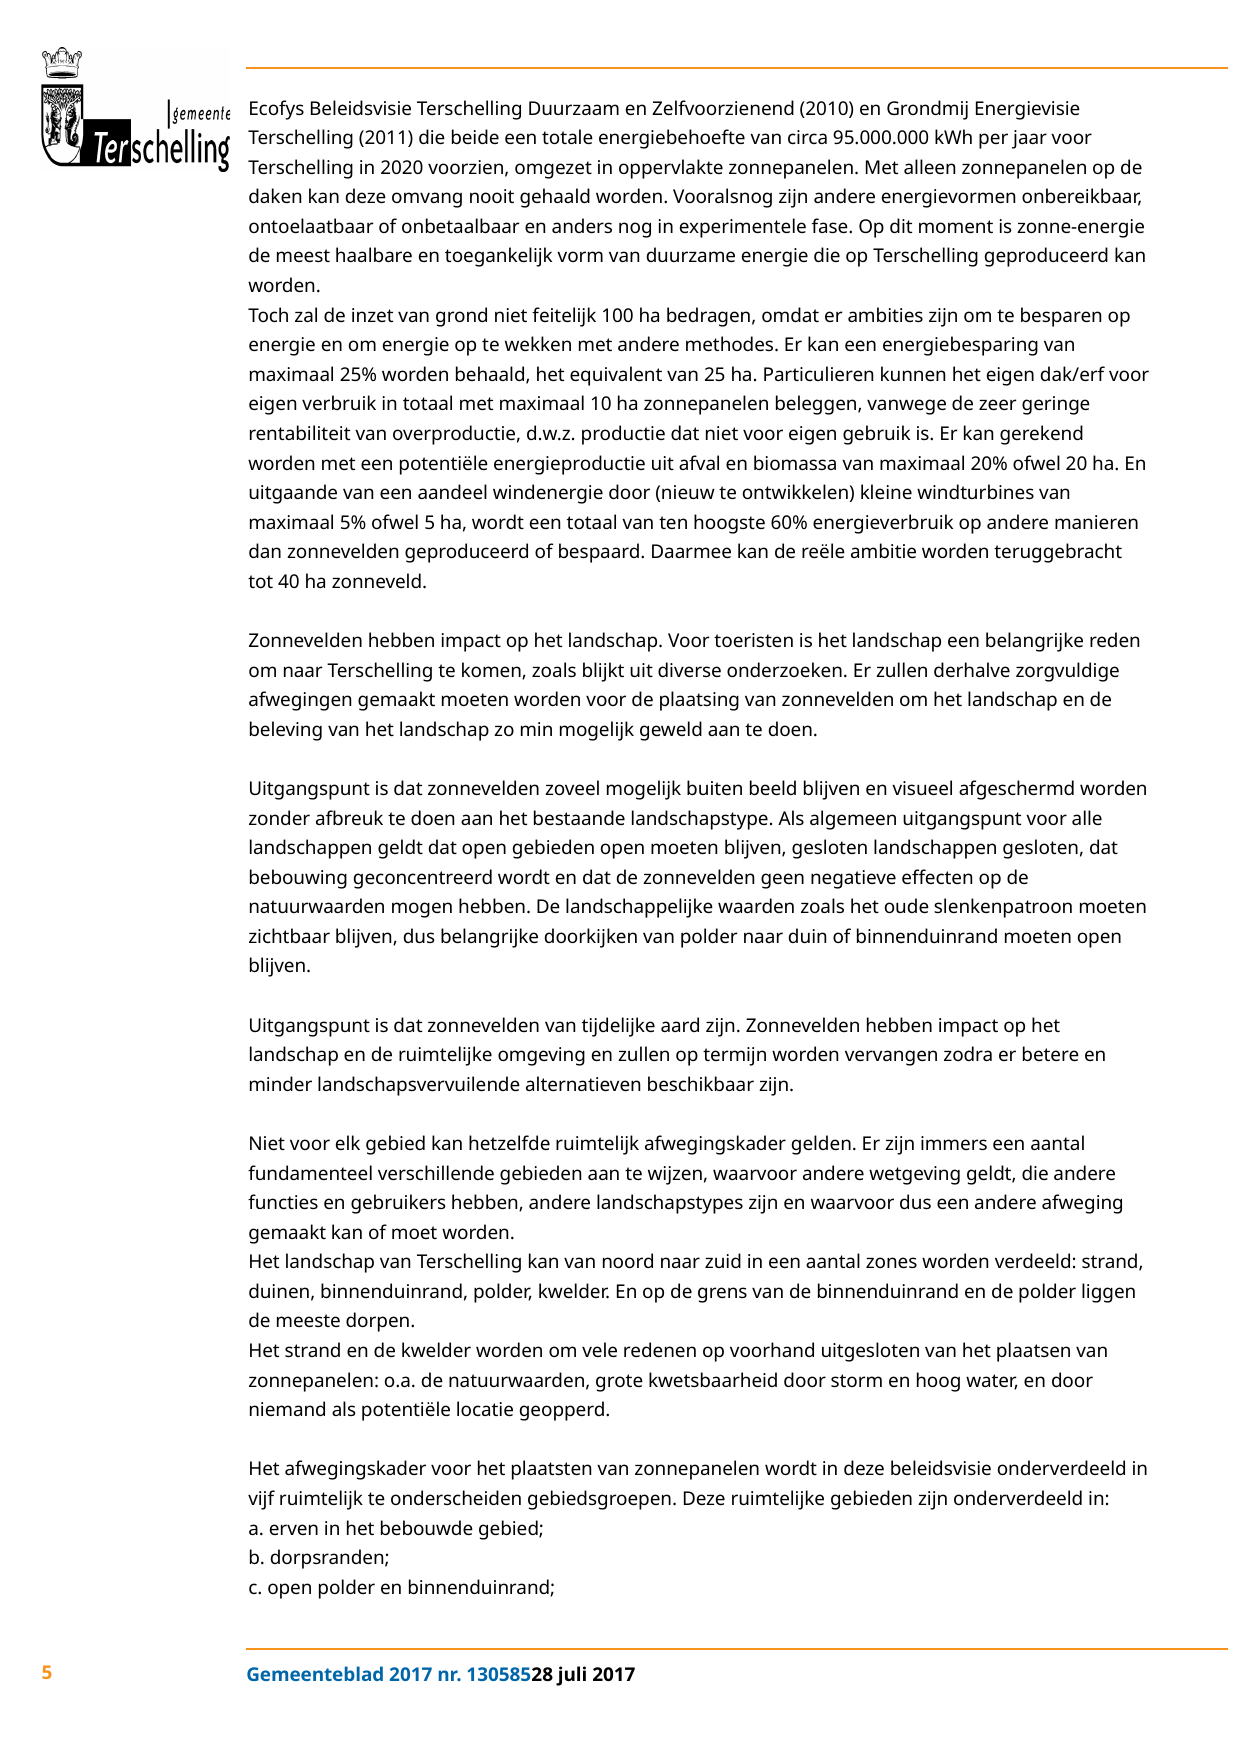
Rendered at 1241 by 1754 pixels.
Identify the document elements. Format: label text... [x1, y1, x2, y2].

text Het afwegingskader voor het plaatsten van zonnepanelen wordt in deze beleidsvisie onderverdeeld in vijf ruimtelijk te onderscheiden gebiedsgroepen. Deze ruimtelijke gebieden zijn onderverdeeld in: [248, 1456, 1152, 1511]
text c. open polder en binnenduinrand; [248, 1574, 1152, 1600]
text b. dorpsranden; [248, 1544, 1152, 1570]
text Toch zal de inzet van grond niet feitelijk 100 ha bedragen, omdat er ambities zijn om te besparen op energie en om energie op te wekken met andere methodes. Er kan een energiebesparing van maximaal 25% worden behaald, het equivalent van 25 ha. Particulieren kunnen het eigen dak/erf voor eigen verbruik in totaal met maximaal 10 ha zonnepanelen beleggen, vanwege de zeer geringe rentabiliteit van overproductie, d.w.z. productie dat niet voor eigen gebruik is. Er kan gerekend worden met een potentiële energieproductie uit afval en biomassa van maximaal 20% ofwel 20 ha. En uitgaande van een aandeel windenergie door (nieuw te ontwikkelen) kleine windturbines van maximaal 5% ofwel 5 ha, wordt een totaal van ten hoogste 60% energieverbruik op andere manieren dan zonnevelden geproduceerd of bespaard. Daarmee kan de reële ambitie worden teruggebracht tot 40 ha zonneveld. [248, 302, 1152, 594]
text Het landschap van Terschelling kan van noord naar zuid in een aantal zones worden verdeeld: strand, duinen, binnenduinrand, polder, kwelder. En op de grens van de binnenduinrand en de polder liggen de meeste dorpen. [248, 1248, 1152, 1333]
text a. erven in het bebouwde gebied; [248, 1515, 1152, 1541]
text Het strand en de kwelder worden om vele redenen op voorhand uitgesloten van het plaatsen van zonnepanelen: o.a. de natuurwaarden, grote kwetsbaarheid door storm en hoog water, en door niemand als potentiële locatie geopperd. [248, 1337, 1152, 1422]
text Uitgangspunt is dat zonnevelden van tijdelijke aard zijn. Zonnevelden hebben impact op het landschap en de ruimtelijke omgeving en zullen op termijn worden vervangen zodra er betere en minder landschapsvervuilende alternatieven beschikbaar zijn. [248, 1012, 1152, 1097]
text Niet voor elk gebied kan hetzelfde ruimtelijk afwegingskader gelden. Er zijn immers een aantal fundamenteel verschillende gebieden aan te wijzen, waarvoor andere wetgeving geldt, die andere functies en gebruikers hebben, andere landschapstypes zijn en waarvoor dus een andere afweging gemaakt kan of moet worden. [248, 1130, 1152, 1245]
picture [41, 47, 231, 172]
text Zonnevelden hebben impact op het landschap. Voor toeristen is het landschap een belangrijke reden om naar Terschelling te komen, zoals blijkt uit diverse onderzoeken. Er zullen derhalve zorgvuldige afwegingen gemaakt moeten worden voor de plaatsing van zonnevelden om het landschap en de beleving van het landschap zo min mogelijk geweld aan te doen. [248, 627, 1152, 742]
text Ecofys Beleidsvisie Terschelling Duurzaam en Zelfvoorzienend (2010) en Grondmij Energievisie Terschelling (2011) die beide een totale energiebehoefte van circa 95.000.000 kWh per jaar voor Terschelling in 2020 voorzien, omgezet in oppervlakte zonnepanelen. Met alleen zonnepanelen op de daken kan deze omvang nooit gehaald worden. Vooralsnog zijn andere energievormen onbereikbaar, ontoelaatbaar of onbetaalbaar en anders nog in experimentele fase. Op dit moment is zonne-energie de meest haalbare en toegankelijk vorm van duurzame energie die op Terschelling geproduceerd kan worden. [248, 95, 1152, 298]
text Uitgangspunt is dat zonnevelden zoveel mogelijk buiten beeld blijven en visueel afgeschermd worden zonder afbreuk te doen aan het bestaande landschapstype. Als algemeen uitgangspunt voor alle landschappen geldt dat open gebieden open moeten blijven, gesloten landschappen gesloten, dat bebouwing geconcentreerd wordt en dat de zonnevelden geen negatieve effecten op de natuurwaarden mogen hebben. De landschappelijke waarden zoals het oude slenkenpatroon moeten zichtbaar blijven, dus belangrijke doorkijken van polder naar duin of binnenduinrand moeten open blijven. [248, 775, 1152, 978]
